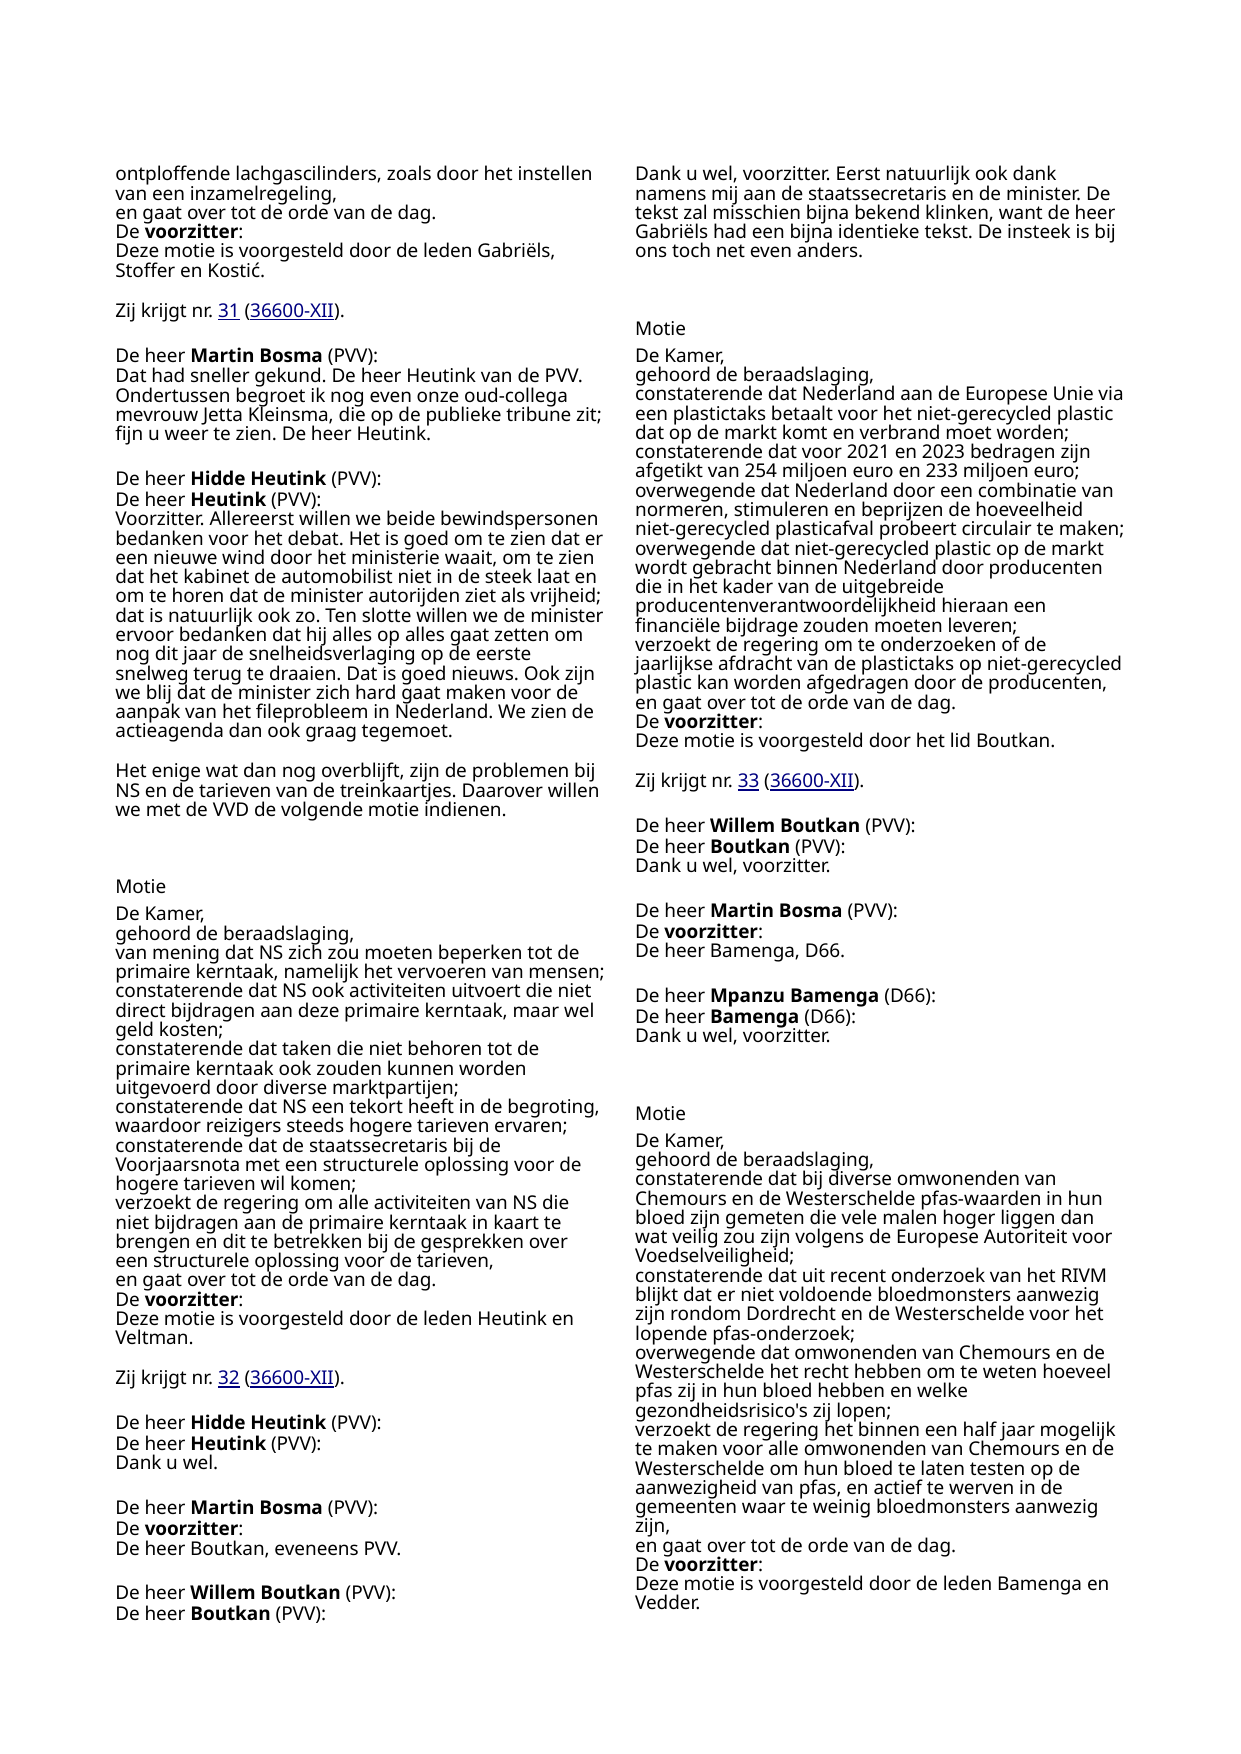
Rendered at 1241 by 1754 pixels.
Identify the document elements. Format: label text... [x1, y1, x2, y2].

text ontploffende lachgascilinders, zoals door het instellen van een inzamelregeling, [115, 165, 605, 204]
text overwegende dat omwonenden van Chemours en de Westerschelde het recht hebben om te weten hoeveel pfas zij in hun bloed hebben en welke gezondheidsrisico's zij lopen; [635, 1344, 1125, 1421]
text Het enige wat dan nog overblijft, zijn de problemen bij NS en de tarieven van de treinkaartjes. Daarover willen we met de VVD de volgende motie indienen. [115, 762, 605, 820]
text Deze motie is voorgesteld door de leden Heutink en Veltman. [115, 1310, 605, 1348]
text Motie [115, 874, 605, 899]
text De heer Hidde Heutink (PVV): [115, 465, 605, 491]
text en gaat over tot de orde van de dag. [115, 204, 605, 223]
text gehoord de beraadslaging, [635, 1151, 1125, 1170]
text overwegende dat Nederland door een combinatie van normeren, stimuleren en beprijzen de hoeveelheid niet-gerecycled plasticafval probeert circulair te maken; [635, 482, 1125, 539]
text constaterende dat uit recent onderzoek van het RIVM blijkt dat er niet voldoende bloedmonsters aanwezig zijn rondom Dordrecht en de Westerschelde voor het lopende pfas-onderzoek; [635, 1267, 1125, 1344]
text constaterende dat NS ook activiteiten uitvoert die niet direct bijdragen aan deze primaire kerntaak, maar wel geld kosten; [115, 982, 605, 1040]
text De heer Willem Boutkan (PVV): [635, 812, 1125, 838]
text Dat had sneller gekund. De heer Heutink van de PVV. Ondertussen begroet ik nog even onze oud-collega mevrouw Jetta Kleinsma, die op de publieke tribune zit; fijn u weer te zien. De heer Heutink. [115, 367, 605, 444]
text constaterende dat voor 2021 en 2023 bedragen zijn afgetikt van 254 miljoen euro en 233 miljoen euro; [635, 443, 1125, 482]
text De heer Boutkan (PVV): [635, 838, 1125, 857]
text De voorzitter: [115, 1520, 605, 1539]
text De heer Boutkan (PVV): [115, 1605, 605, 1624]
text De voorzitter: [115, 223, 605, 242]
text overwegende dat niet-gerecycled plastic op de markt wordt gebracht binnen Nederland door producenten die in het kader van de uitgebreide producentenverantwoordelijkheid hieraan een financiële bijdrage zouden moeten leveren; [635, 539, 1125, 636]
text constaterende dat Nederland aan de Europese Unie via een plastictaks betaalt voor het niet-gerecycled plastic dat op de markt komt en verbrand moet worden; [635, 385, 1125, 443]
text De heer Willem Boutkan (PVV): [115, 1579, 605, 1605]
text en gaat over tot de orde van de dag. [635, 694, 1125, 713]
text Voorzitter. Allereerst willen we beide bewindspersonen bedanken voor het debat. Het is goed om te zien dat er een nieuwe wind door het ministerie waait, om te zien dat het kabinet de automobilist niet in de steek laat en om te horen dat de minister autorijden ziet als vrijheid; dat is natuurlijk ook zo. Ten slotte willen we de minister ervoor bedanken dat hij alles op alles gaat zetten om nog dit jaar de snelheidsverlaging op de eerste snelweg terug te draaien. Dat is goed nieuws. Ook zijn we blij dat de minister zich hard gaat maken voor de aanpak van het fileprobleem in Nederland. We zien de actieagenda dan ook graag tegemoet. [115, 510, 605, 742]
text Dank u wel, voorzitter. [635, 1027, 1125, 1047]
text Zij krijgt nr. 33 (36600-XII). [635, 772, 1125, 791]
text Deze motie is voorgesteld door de leden Bamenga en Vedder. [635, 1575, 1125, 1614]
text Deze motie is voorgesteld door het lid Boutkan. [635, 732, 1125, 751]
text verzoekt de regering het binnen een half jaar mogelijk te maken voor alle omwonenden van Chemours en de Westerschelde om hun bloed te laten testen op de aanwezigheid van pfas, en actief te werven in de gemeenten waar te weinig bloedmonsters aanwezig zijn, [635, 1421, 1125, 1537]
text De voorzitter: [635, 1556, 1125, 1575]
text Dank u wel, voorzitter. [635, 857, 1125, 877]
text en gaat over tot de orde van de dag. [635, 1537, 1125, 1556]
text Motie [635, 315, 1125, 341]
text gehoord de beraadslaging, [635, 366, 1125, 385]
text De heer Mpanzu Bamenga (D66): [635, 982, 1125, 1008]
text constaterende dat bij diverse omwonenden van Chemours en de Westerschelde pfas-waarden in hun bloed zijn gemeten die vele malen hoger liggen dan wat veilig zou zijn volgens de Europese Autoriteit voor Voedselveiligheid; [635, 1170, 1125, 1267]
text De heer Bamenga (D66): [635, 1008, 1125, 1027]
text Dank u wel. [115, 1454, 605, 1474]
text Zij krijgt nr. 32 (36600-XII). [115, 1369, 605, 1388]
text De voorzitter: [635, 713, 1125, 732]
text De heer Heutink (PVV): [115, 491, 605, 510]
text De Kamer, [115, 905, 605, 924]
text De heer Hidde Heutink (PVV): [115, 1409, 605, 1435]
text constaterende dat NS een tekort heeft in de begroting, waardoor reizigers steeds hogere tarieven ervaren; [115, 1098, 605, 1137]
text De heer Boutkan, eveneens PVV. [115, 1539, 605, 1559]
text gehoord de beraadslaging, [115, 924, 605, 944]
text De Kamer, [635, 1132, 1125, 1151]
text De heer Bamenga, D66. [635, 942, 1125, 962]
text van mening dat NS zich zou moeten beperken tot de primaire kerntaak, namelijk het vervoeren van mensen; [115, 944, 605, 982]
text verzoekt de regering om te onderzoeken of de jaarlijkse afdracht van de plastictaks op niet-gerecycled plastic kan worden afgedragen door de producenten, [635, 636, 1125, 694]
text De voorzitter: [635, 923, 1125, 942]
text De voorzitter: [115, 1291, 605, 1310]
text constaterende dat de staatssecretaris bij de Voorjaarsnota met een structurele oplossing voor de hogere tarieven wil komen; [115, 1137, 605, 1194]
text Motie [635, 1100, 1125, 1126]
text De heer Martin Bosma (PVV): [635, 897, 1125, 923]
text De heer Martin Bosma (PVV): [115, 342, 605, 367]
text verzoekt de regering om alle activiteiten van NS die niet bijdragen aan de primaire kerntaak in kaart te brengen en dit te betrekken bij de gesprekken over een structurele oplossing voor de tarieven, [115, 1194, 605, 1271]
text Dank u wel, voorzitter. Eerst natuurlijk ook dank namens mij aan de staatssecretaris en de minister. De tekst zal misschien bijna bekend klinken, want de heer Gabriëls had een bijna identieke tekst. De insteek is bij ons toch net even anders. [635, 165, 1125, 262]
text Zij krijgt nr. 31 (36600-XII). [115, 302, 605, 321]
text De heer Heutink (PVV): [115, 1435, 605, 1454]
text constaterende dat taken die niet behoren tot de primaire kerntaak ook zouden kunnen worden uitgevoerd door diverse marktpartijen; [115, 1040, 605, 1098]
text De heer Martin Bosma (PVV): [115, 1494, 605, 1520]
text en gaat over tot de orde van de dag. [115, 1271, 605, 1291]
text De Kamer, [635, 347, 1125, 366]
text Deze motie is voorgesteld door de leden Gabriëls, Stoffer en Kostić. [115, 242, 605, 281]
